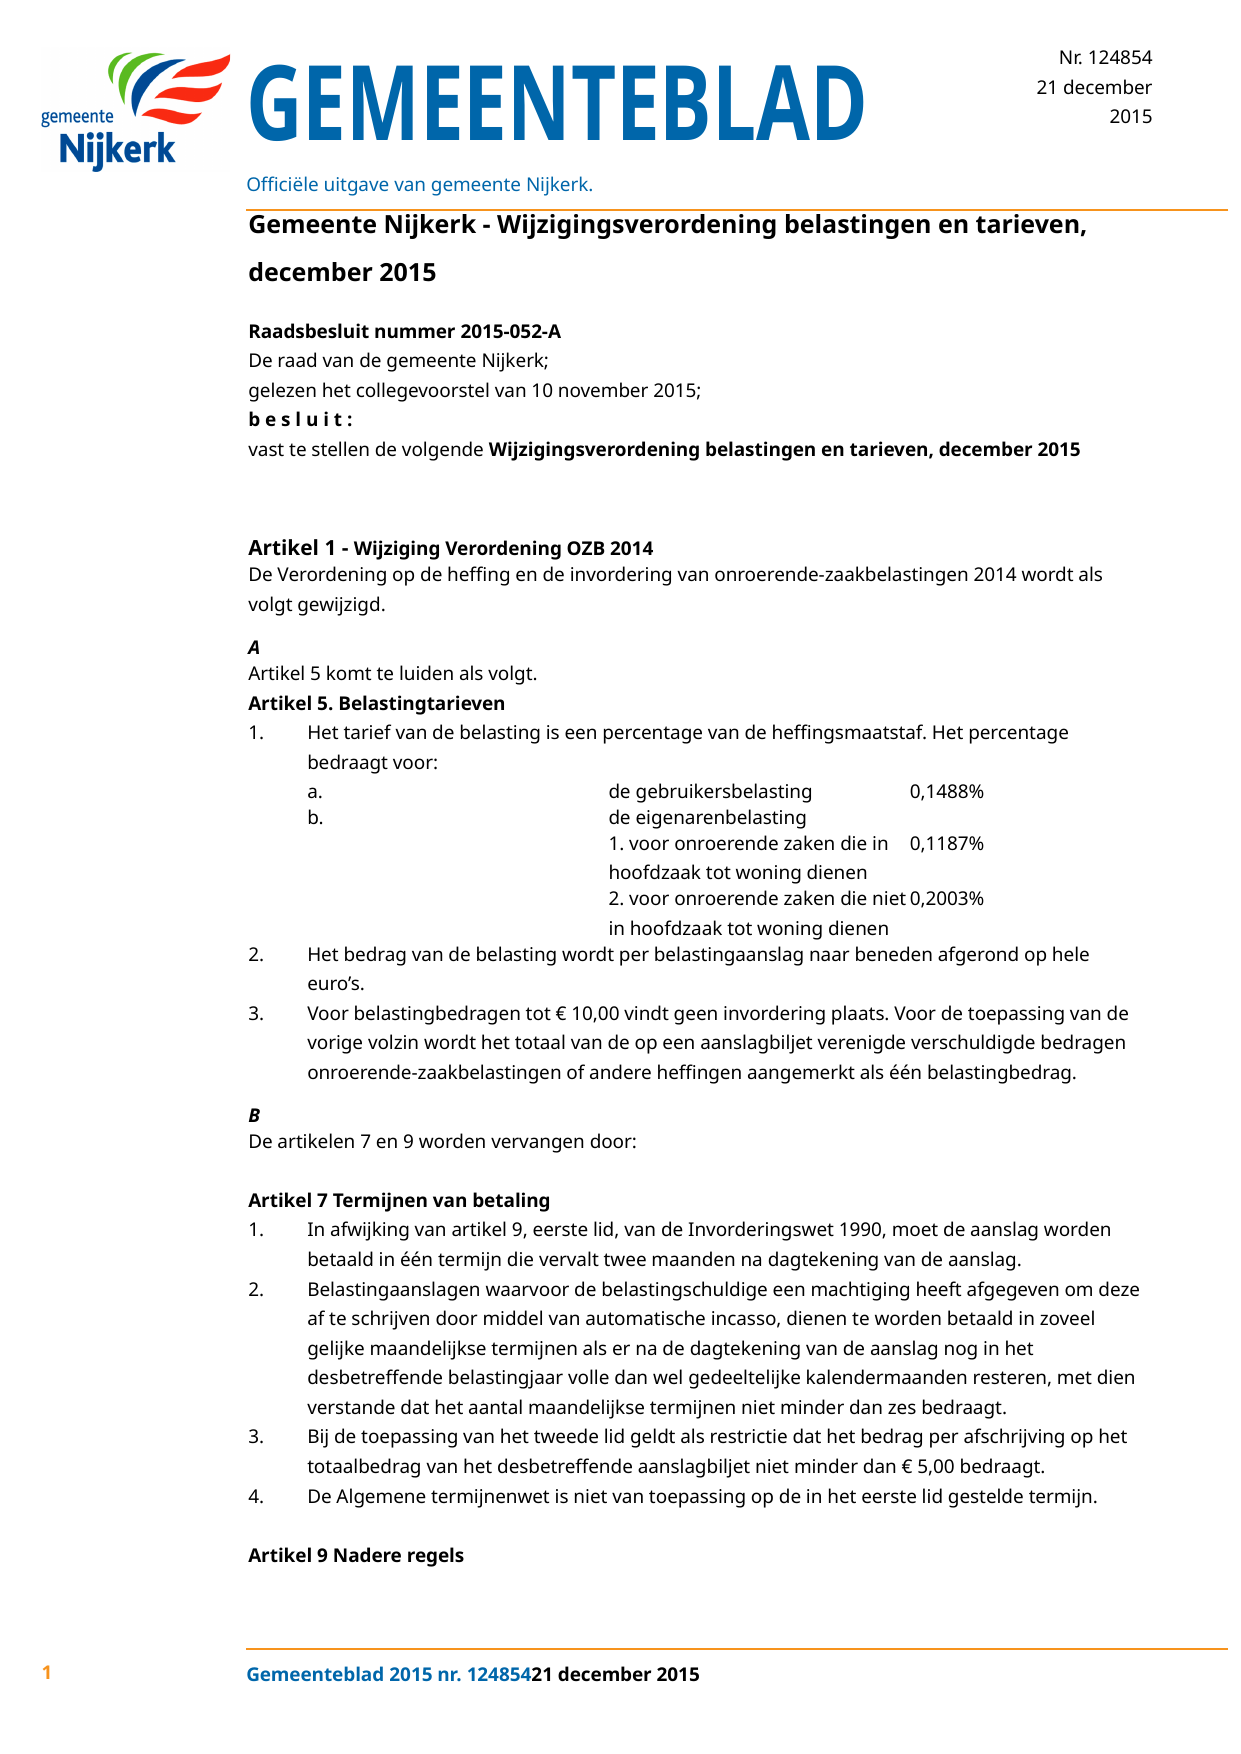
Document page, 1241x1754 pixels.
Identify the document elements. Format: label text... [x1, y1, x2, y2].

list Belastingaanslagen waarvoor de belastingschuldige een machtiging heeft afgegeven om deze af te schrijven door middel van automatische incasso, dienen te worden betaald in zoveel gelijke maandelijkse termijnen als er na de dagtekening van de aanslag nog in het desbetreffende belastingjaar volle dan wel gedeeltelijke kalendermaanden resteren, met dien verstande dat het aantal maandelijkse termijnen niet minder dan zes bedraagt. [248, 1276, 1152, 1420]
table_cell 2. voor onroerende zaken die niet in hoofdzaak tot woning dienen [608, 885, 909, 941]
text Raadsbesluit nummer 2015-052-A [248, 318, 1152, 344]
table_cell 0,1187% [910, 830, 1211, 885]
list Het tarief van de belasting is een percentage van de heffingsmaatstaf. Het percentage bedraagt voor: [248, 719, 1152, 774]
text B [248, 1102, 1152, 1128]
list In afwijking van artikel 9, eerste lid, van de Invorderingswet 1990, moet de aanslag worden betaald in één termijn die vervalt twee maanden na dagtekening van de aanslag. [248, 1217, 1152, 1272]
text Gemeente Nijkerk - Wijzigingsverordening belastingen en tarieven, december 2015 [248, 211, 1152, 288]
table_cell 0,2003% [910, 885, 1211, 941]
table_cell de eigenarenbelasting [608, 804, 909, 830]
text Artikel 1 - Wijziging Verordening OZB 2014 [248, 533, 1152, 562]
text Artikel 5 komt te luiden als volgt. [248, 660, 1152, 686]
list Het bedrag van de belasting wordt per belastingaanslag naar beneden afgerond op hele euro’s. [248, 941, 1152, 996]
table_header a. [307, 779, 608, 804]
table_cell [307, 885, 608, 941]
table_header 0,1488% [910, 779, 1211, 804]
list De Algemene termijnenwet is niet van toepassing op de in het eerste lid gestelde termijn. [248, 1483, 1152, 1509]
text Artikel 7 Termijnen van betaling [248, 1187, 1152, 1213]
text De artikelen 7 en 9 worden vervangen door: [248, 1128, 1152, 1154]
table_header de gebruikersbelasting [608, 779, 909, 804]
text A [248, 634, 1152, 660]
text De raad van de gemeente Nijkerk; [248, 347, 1152, 373]
text Artikel 5. Belastingtarieven [248, 690, 1152, 715]
text Artikel 9 Nadere regels [248, 1542, 1152, 1568]
table_cell [910, 804, 1211, 830]
table_cell [307, 830, 608, 885]
list Bij de toepassing van het tweede lid geldt als restrictie dat het bedrag per afschrijving op het totaalbedrag van het desbetreffende aanslagbiljet niet minder dan € 5,00 bedraagt. [248, 1424, 1152, 1479]
table_cell 1. voor onroerende zaken die in hoofdzaak tot woning dienen [608, 830, 909, 885]
text b e s l u i t : [248, 407, 1152, 432]
picture [41, 47, 231, 172]
text De Verordening op de heffing en de invordering van onroerende-zaakbelastingen 2014 wordt als volgt gewijzigd. [248, 562, 1152, 617]
text vast te stellen de volgende Wijzigingsverordening belastingen en tarieven, december 2015 [248, 436, 1152, 462]
text gelezen het collegevoorstel van 10 november 2015; [248, 377, 1152, 403]
list Voor belastingbedragen tot € 10,00 vindt geen invordering plaats. Voor de toepassing van de vorige volzin wordt het totaal van de op een aanslagbiljet verenigde verschuldigde bedragen onroerende-zaakbelastingen of andere heffingen aangemerkt als één belastingbedrag. [248, 1000, 1152, 1085]
table_cell b. [307, 804, 608, 830]
